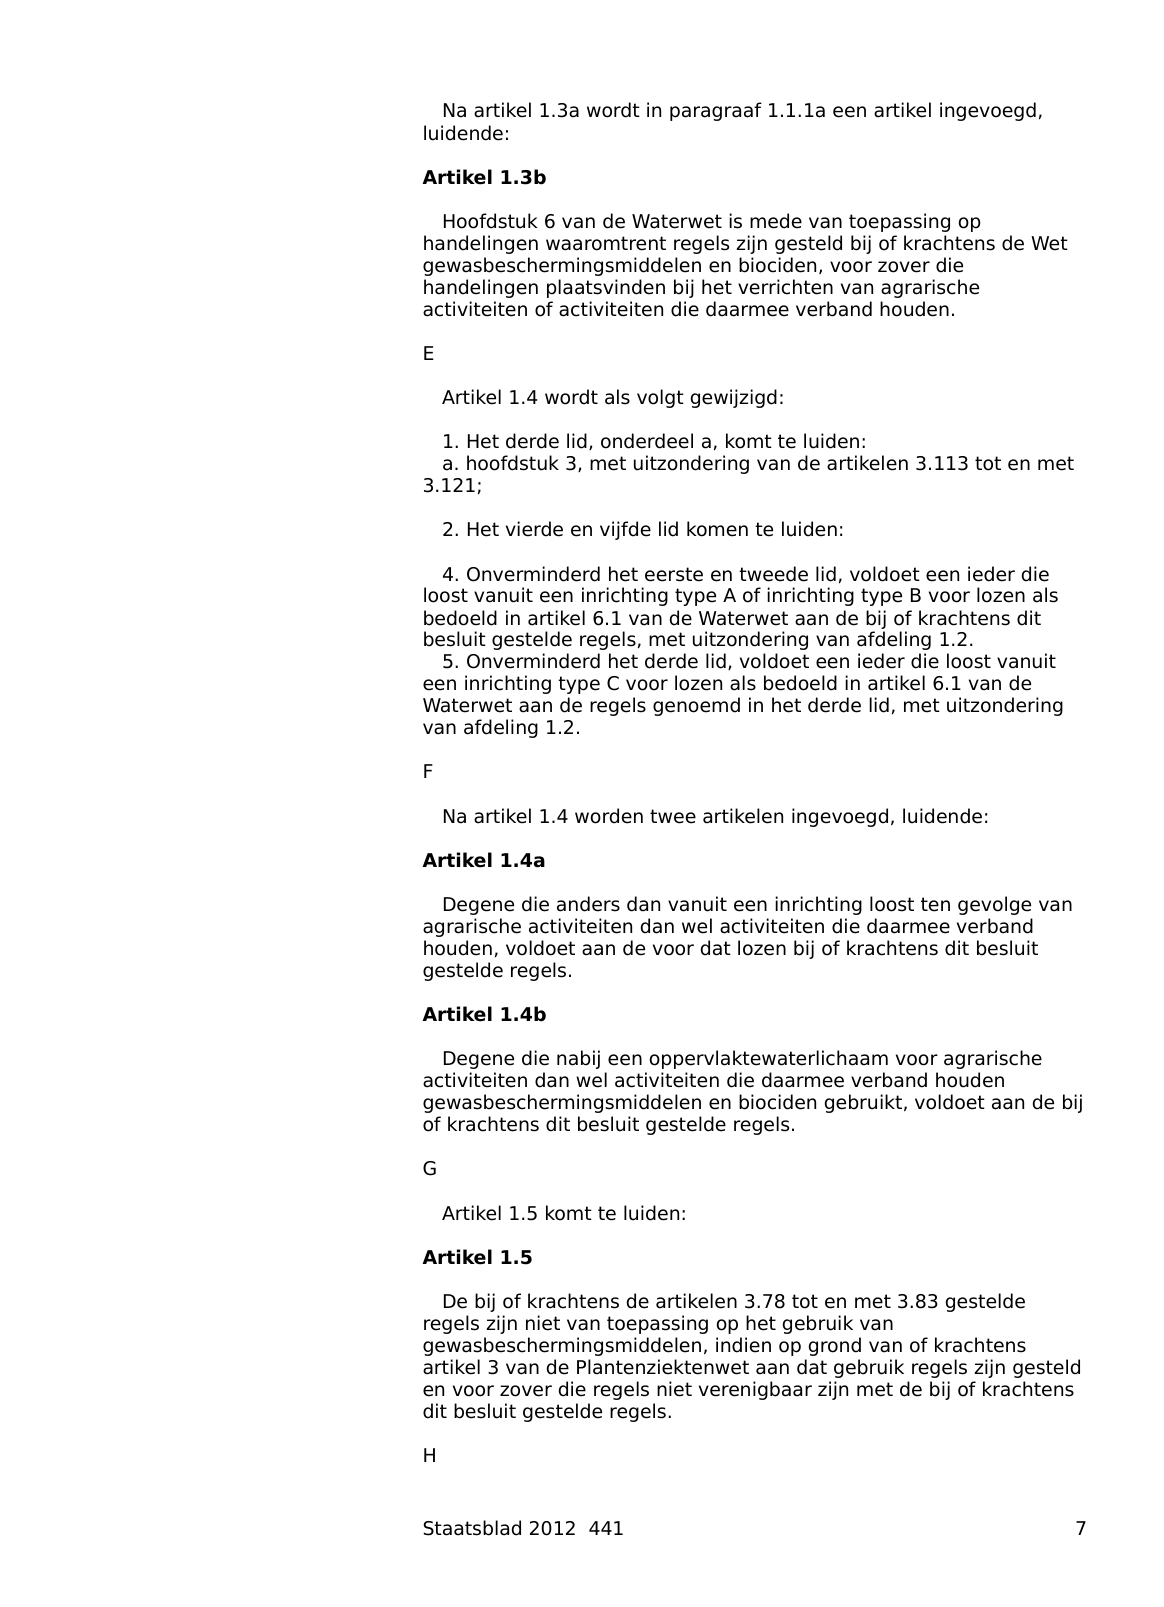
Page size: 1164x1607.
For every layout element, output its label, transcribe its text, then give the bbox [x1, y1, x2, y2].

text Degene die nabij een oppervlaktewaterlichaam voor agrarische activiteiten dan wel activiteiten die daarmee verband houden gewasbeschermingsmiddelen en biociden gebruikt, voldoet aan de bij of krachtens dit besluit gestelde regels. [422, 1048, 1087, 1136]
text Na artikel 1.3a wordt in paragraaf 1.1.1a een artikel ingevoegd, luidende: [422, 100, 1087, 144]
subtitle Artikel 1.5 [422, 1247, 1087, 1269]
subtitle Artikel 1.4b [422, 1004, 1087, 1026]
subtitle Artikel 1.4a [422, 850, 1087, 872]
text G [422, 1158, 1087, 1180]
text 5. Onverminderd het derde lid, voldoet een ieder die loost vanuit een inrichting type C voor lozen als bedoeld in artikel 6.1 van de Waterwet aan de regels genoemd in het derde lid, met uitzondering van afdeling 1.2. [422, 651, 1087, 739]
text E [422, 343, 1087, 365]
text 4. Onverminderd het eerste en tweede lid, voldoet een ieder die loost vanuit een inrichting type A of inrichting type B voor lozen als bedoeld in artikel 6.1 van de Waterwet aan de bij of krachtens dit besluit gestelde regels, met uitzondering van afdeling 1.2. [422, 563, 1087, 651]
text Degene die anders dan vanuit een inrichting loost ten gevolge van agrarische activiteiten dan wel activiteiten die daarmee verband houden, voldoet aan de voor dat lozen bij of krachtens dit besluit gestelde regels. [422, 894, 1087, 982]
text F [422, 761, 1087, 783]
text 1. Het derde lid, onderdeel a, komt te luiden: [422, 431, 1087, 453]
text Artikel 1.5 komt te luiden: [422, 1202, 1087, 1224]
text Artikel 1.4 wordt als volgt gewijzigd: [422, 387, 1087, 409]
text Na artikel 1.4 worden twee artikelen ingevoegd, luidende: [422, 806, 1087, 828]
text Hoofdstuk 6 van de Waterwet is mede van toepassing op handelingen waaromtrent regels zijn gesteld bij of krachtens de Wet gewasbeschermingsmiddelen en biociden, voor zover die handelingen plaatsvinden bij het verrichten van agrarische activiteiten of activiteiten die daarmee verband houden. [422, 211, 1087, 321]
text 2. Het vierde en vijfde lid komen te luiden: [422, 519, 1087, 541]
text a. hoofdstuk 3, met uitzondering van de artikelen 3.113 tot en met 3.121; [422, 453, 1087, 497]
text H [422, 1445, 1087, 1467]
text De bij of krachtens de artikelen 3.78 tot en met 3.83 gestelde regels zijn niet van toepassing op het gebruik van gewasbeschermingsmiddelen, indien op grond van of krachtens artikel 3 van de Plantenziektenwet aan dat gebruik regels zijn gesteld en voor zover die regels niet verenigbaar zijn met de bij of krachtens dit besluit gestelde regels. [422, 1291, 1087, 1423]
subtitle Artikel 1.3b [422, 167, 1087, 188]
